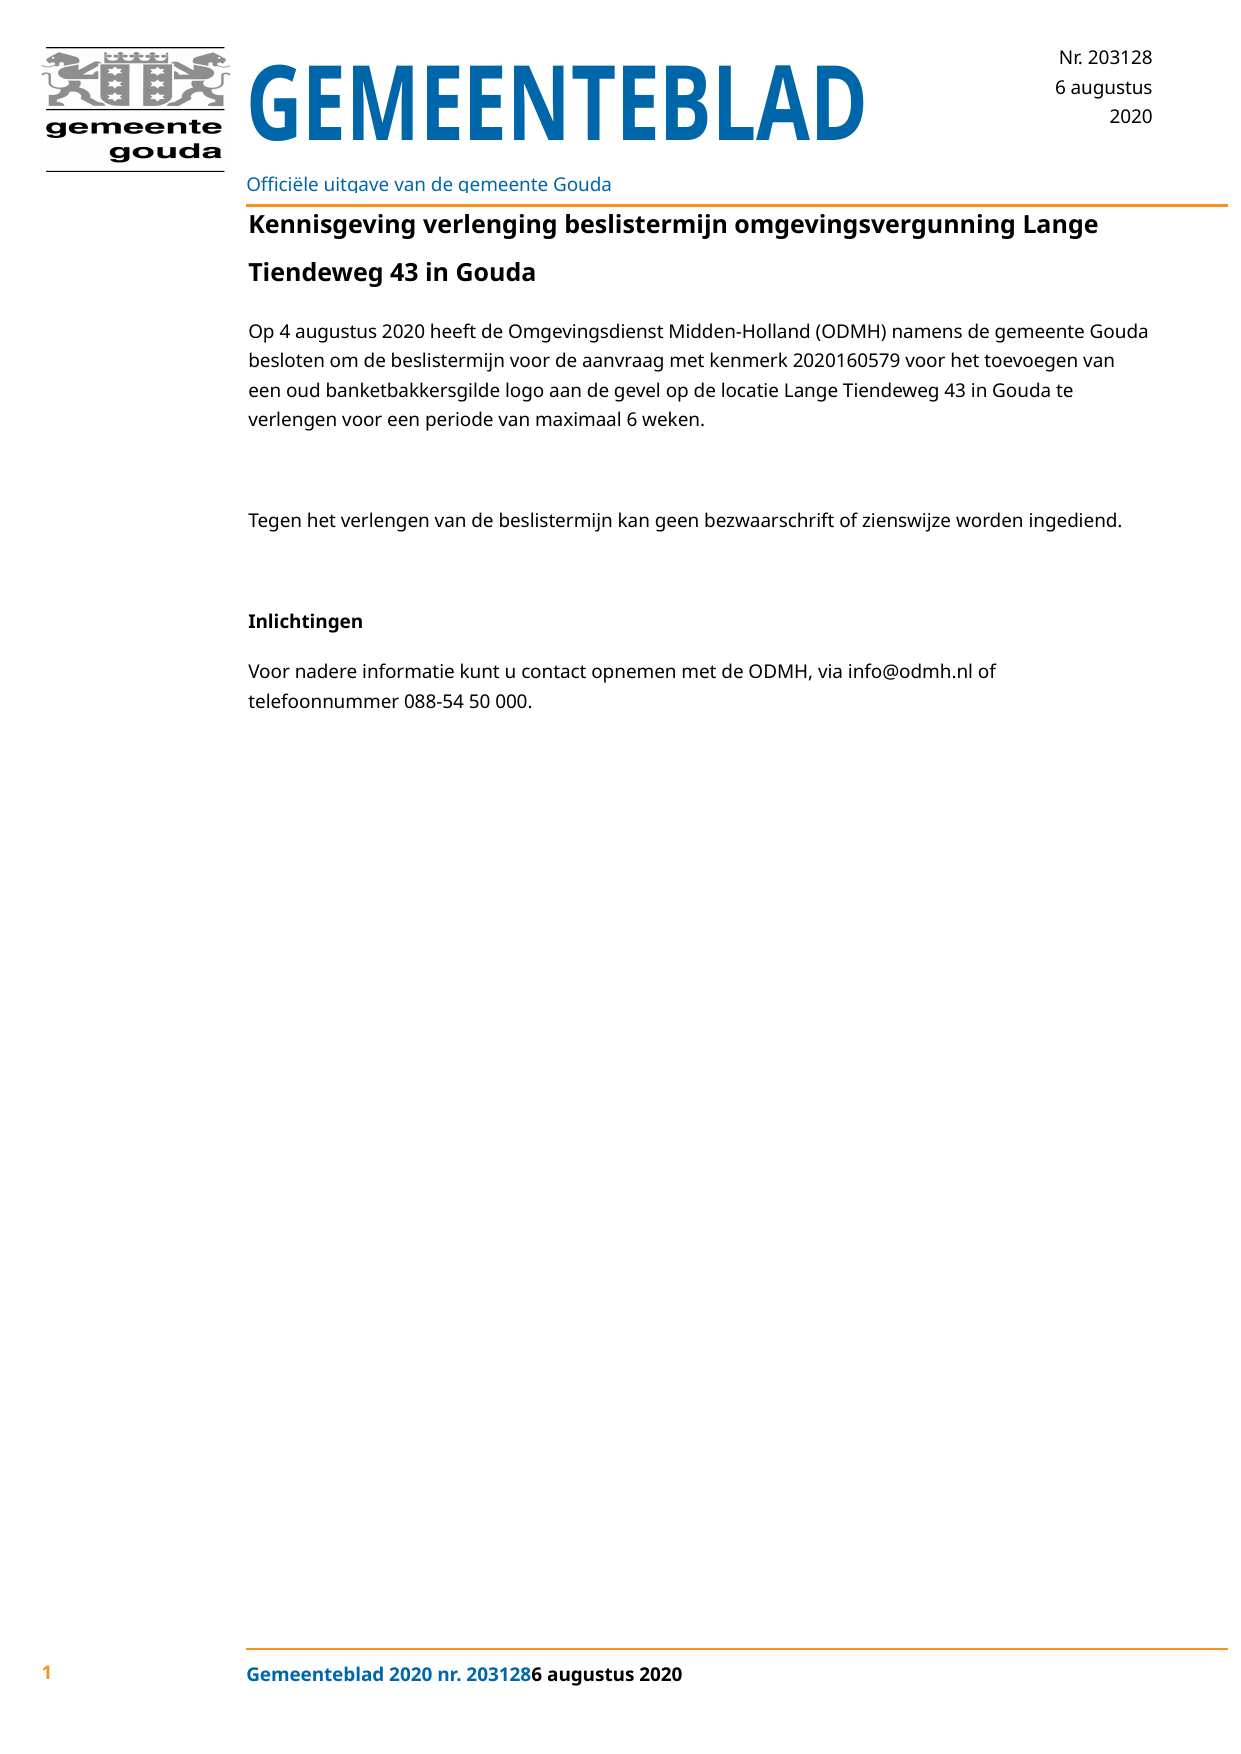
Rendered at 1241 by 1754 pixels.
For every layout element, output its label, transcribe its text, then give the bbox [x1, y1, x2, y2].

text Op 4 augustus 2020 heeft de Omgevingsdienst Midden-Holland (ODMH) namens de gemeente Gouda besloten om de beslistermijn voor de aanvraag met kenmerk 2020160579 voor het toevoegen van een oud banketbakkersgilde logo aan de gevel op de locatie Lange Tiendeweg 43 in Gouda te verlengen voor een periode van maximaal 6 weken. [248, 318, 1152, 432]
text Kennisgeving verlenging beslistermijn omgevingsvergunning Lange Tiendeweg 43 in Gouda [248, 207, 1152, 288]
text Inlichtingen [248, 608, 1152, 634]
text Tegen het verlengen van de beslistermijn kan geen bezwaarschrift of zienswijze worden ingediend. [248, 507, 1152, 533]
text Voor nadere informatie kunt u contact opnemen met de ODMH, via info@odmh.nl of telefoonnummer 088-54 50 000. [248, 659, 1152, 714]
picture [41, 47, 231, 172]
